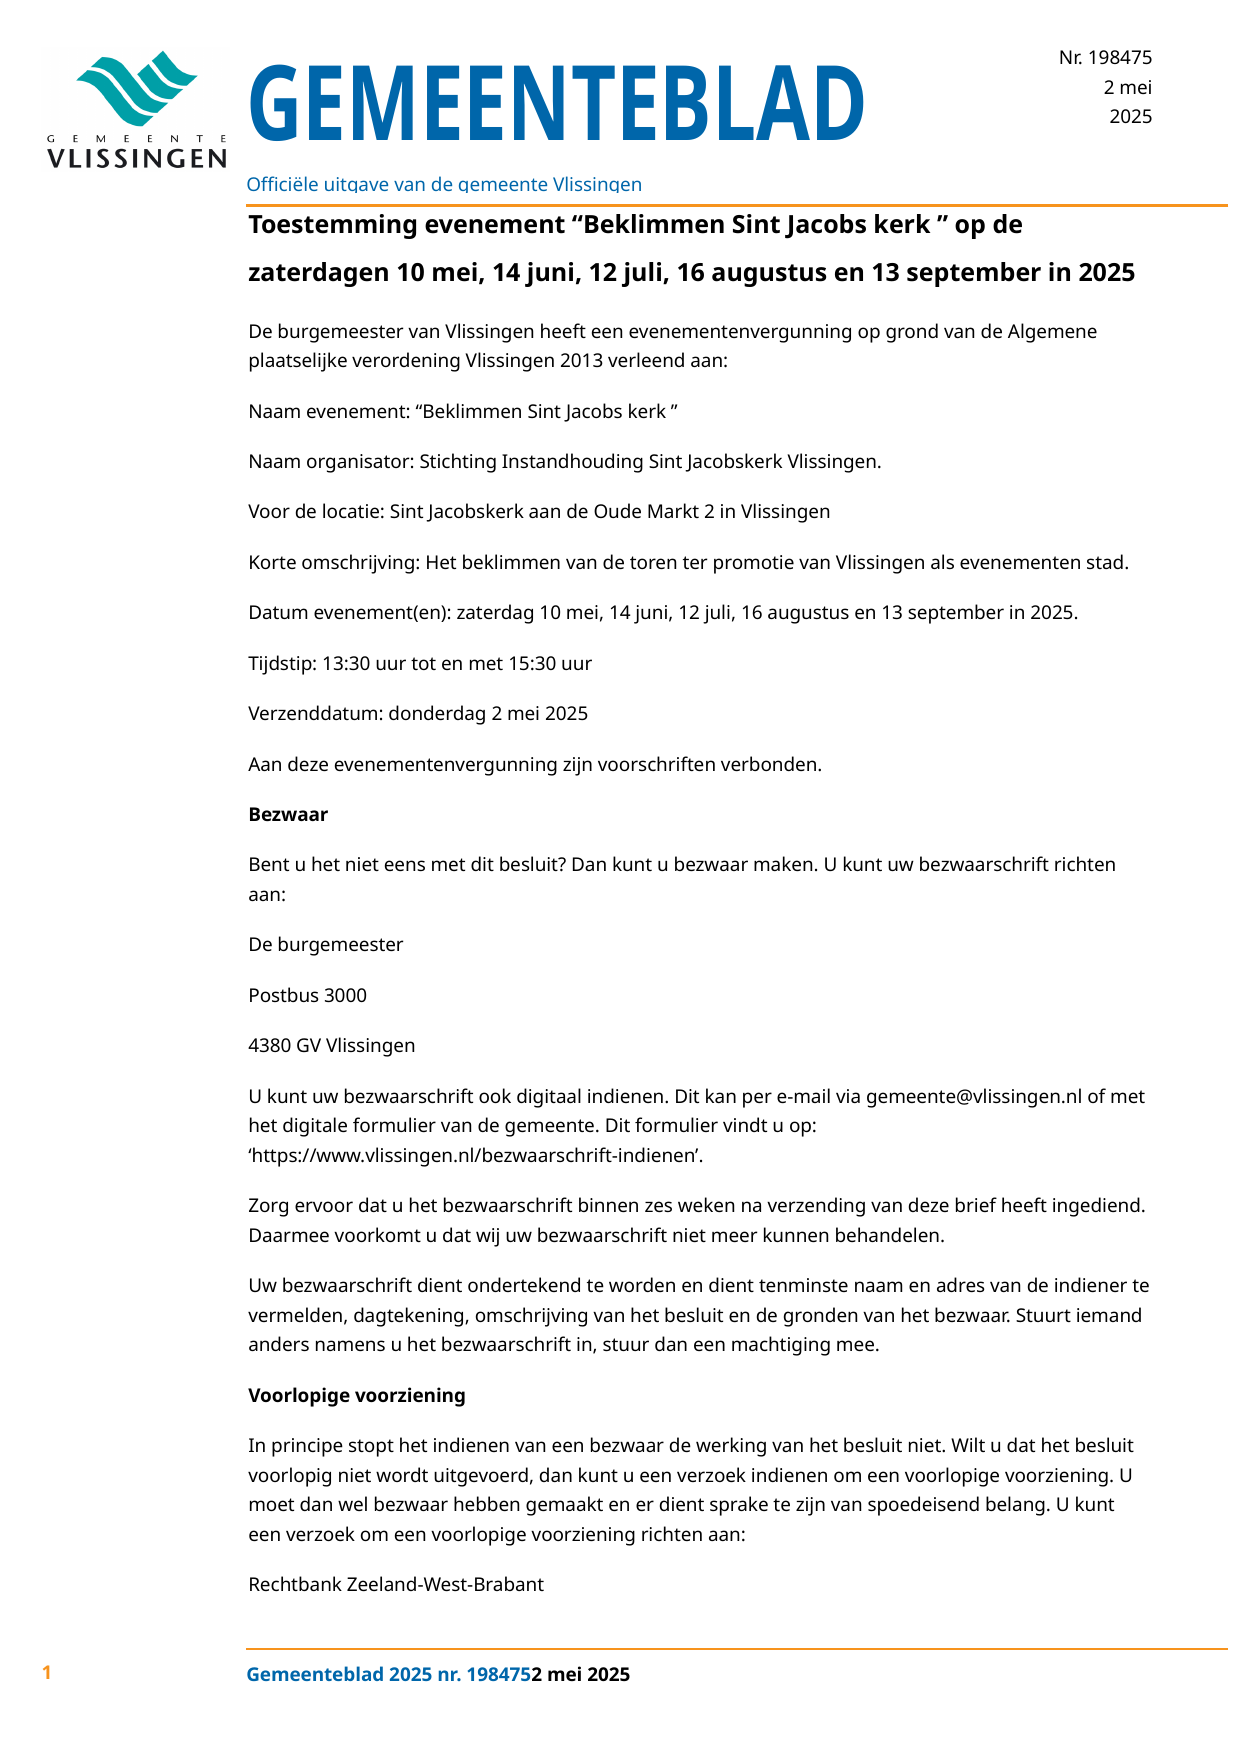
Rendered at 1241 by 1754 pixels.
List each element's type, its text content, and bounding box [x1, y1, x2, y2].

text Voorlopige voorziening [248, 1382, 1152, 1408]
text De burgemeester van Vlissingen heeft een evenementenvergunning op grond van de Algemene plaatselijke verordening Vlissingen 2013 verleend aan: [248, 318, 1152, 373]
text In principe stopt het indienen van een bezwaar de werking van het besluit niet. Wilt u dat het besluit voorlopig niet wordt uitgevoerd, dan kunt u een verzoek indienen om een voorlopige voorziening. U moet dan wel bezwaar hebben gemaakt en er dient sprake te zijn van spoedeisend belang. U kunt een verzoek om een voorlopige voorziening richten aan: [248, 1432, 1152, 1547]
text Voor de locatie: Sint Jacobskerk aan de Oude Markt 2 in Vlissingen [248, 499, 1152, 524]
text Postbus 3000 [248, 982, 1152, 1008]
text De burgemeester [248, 932, 1152, 957]
text Toestemming evenement “Beklimmen Sint Jacobs kerk ” op de zaterdagen 10 mei, 14 juni, 12 juli, 16 augustus en 13 september in 2025 [248, 207, 1152, 288]
text Bent u het niet eens met dit besluit? Dan kunt u bezwaar maken. U kunt uw bezwaarschrift richten aan: [248, 852, 1152, 907]
text Rechtbank Zeeland-West-Brabant [248, 1572, 1152, 1597]
text Verzenddatum: donderdag 2 mei 2025 [248, 700, 1152, 726]
text Bezwaar [248, 801, 1152, 827]
text Tijdstip: 13:30 uur tot en met 15:30 uur [248, 650, 1152, 676]
text U kunt uw bezwaarschrift ook digitaal indienen. Dit kan per e-mail via gemeente@vlissingen.nl of met het digitale formulier van de gemeente. Dit formulier vindt u op: ‘https://www.vlissingen.nl/bezwaarschrift-indienen’. [248, 1083, 1152, 1168]
text Uw bezwaarschrift dient ondertekend te worden en dient tenminste naam en adres van de indiener te vermelden, dagtekening, omschrijving van het besluit en de gronden van het bezwaar. Stuurt iemand anders namens u het bezwaarschrift in, stuur dan een machtiging mee. [248, 1272, 1152, 1357]
text 4380 GV Vlissingen [248, 1032, 1152, 1058]
text Naam organisator: Stichting Instandhouding Sint Jacobskerk Vlissingen. [248, 448, 1152, 474]
picture [41, 47, 231, 172]
text Korte omschrijving: Het beklimmen van de toren ter promotie van Vlissingen als evenementen stad. [248, 549, 1152, 575]
text Aan deze evenementenvergunning zijn voorschriften verbonden. [248, 751, 1152, 777]
text Zorg ervoor dat u het bezwaarschrift binnen zes weken na verzending van deze brief heeft ingediend. Daarmee voorkomt u dat wij uw bezwaarschrift niet meer kunnen behandelen. [248, 1192, 1152, 1248]
text Datum evenement(en): zaterdag 10 mei, 14 juni, 12 juli, 16 augustus en 13 september in 2025. [248, 599, 1152, 625]
text Naam evenement: “Beklimmen Sint Jacobs kerk ” [248, 398, 1152, 424]
